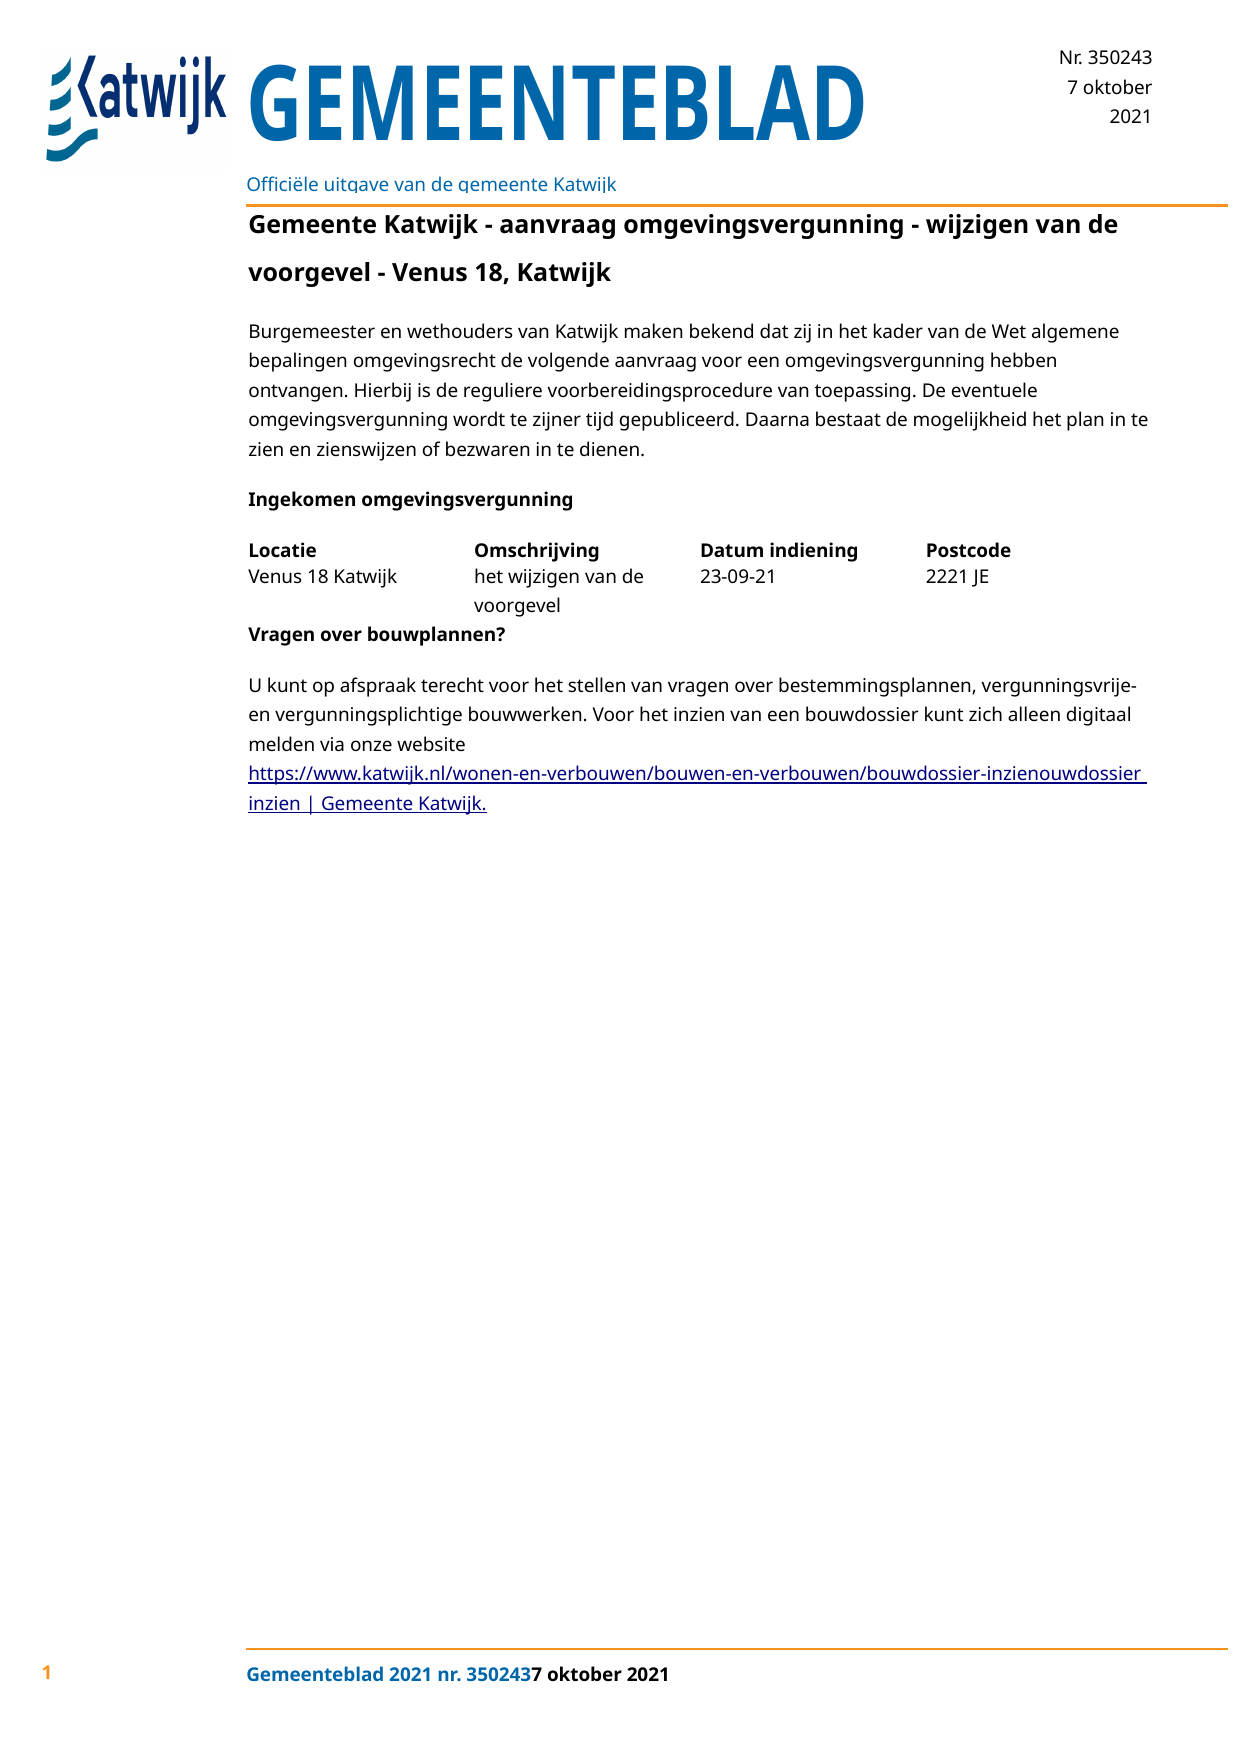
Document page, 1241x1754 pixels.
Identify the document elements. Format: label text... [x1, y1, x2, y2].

text Ingekomen omgevingsvergunning [248, 487, 1152, 512]
text Vragen over bouwplannen? [248, 621, 1152, 647]
table_cell Venus 18 Katwijk [248, 563, 474, 618]
table_cell 23-09-21 [700, 563, 926, 618]
text U kunt op afspraak terecht voor het stellen van vragen over bestemmingsplannen, vergunningsvrije- en vergunningsplichtige bouwwerken. Voor het inzien van een bouwdossier kunt zich alleen digitaal melden via onze website https://www.katwijk.nl/wonen-en-verbouwen/bouwen-en-verbouwen/bouwdossier-inzienouwdossier inzien | Gemeente Katwijk. [248, 672, 1152, 816]
table_header Omschrijving [474, 537, 700, 563]
picture [41, 47, 231, 172]
table_cell 2221 JE [926, 563, 1152, 618]
table_cell het wijzigen van de voorgevel [474, 563, 700, 618]
text Burgemeester en wethouders van Katwijk maken bekend dat zij in het kader van de Wet algemene bepalingen omgevingsrecht de volgende aanvraag voor een omgevingsvergunning hebben ontvangen. Hierbij is de reguliere voorbereidingsprocedure van toepassing. De eventuele omgevingsvergunning wordt te zijner tijd gepubliceerd. Daarna bestaat de mogelijkheid het plan in te zien en zienswijzen of bezwaren in te dienen. [248, 318, 1152, 462]
table_header Datum indiening [700, 537, 926, 563]
text Gemeente Katwijk - aanvraag omgevingsvergunning - wijzigen van de voorgevel - Venus 18, Katwijk [248, 207, 1152, 288]
table_header Locatie [248, 537, 474, 563]
table_header Postcode [926, 537, 1152, 563]
